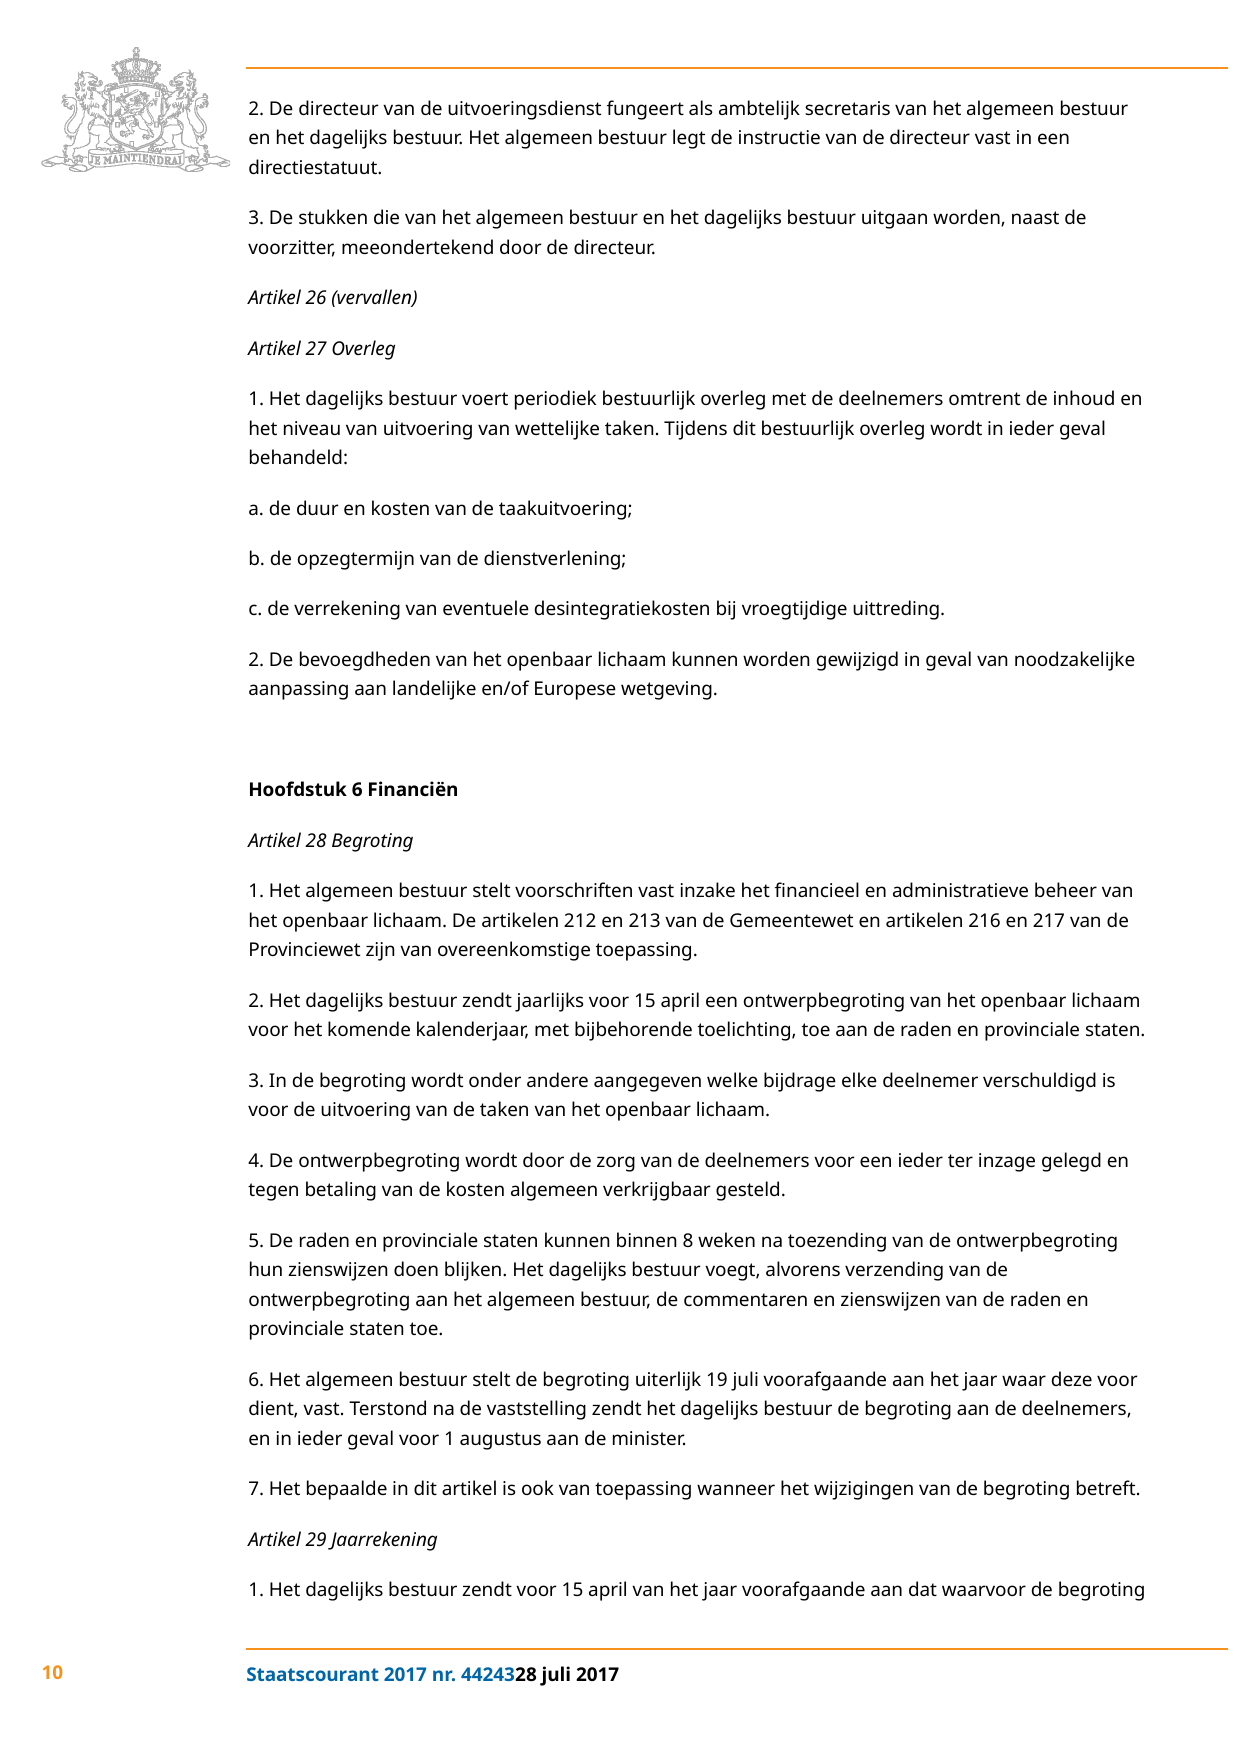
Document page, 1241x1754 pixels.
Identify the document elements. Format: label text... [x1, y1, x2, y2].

text Artikel 29 Jaarrekening [248, 1526, 1152, 1552]
text a. de duur en kosten van de taakuitvoering; [248, 495, 1152, 521]
text Artikel 27 Overleg [248, 335, 1152, 361]
text Hoofdstuk 6 Financiën [248, 776, 1152, 802]
text 3. De stukken die van het algemeen bestuur en het dagelijks bestuur uitgaan worden, naast de voorzitter, meeondertekend door de directeur. [248, 204, 1152, 260]
text Artikel 28 Begroting [248, 827, 1152, 853]
text 1. Het algemeen bestuur stelt voorschriften vast inzake het financieel en administratieve beheer van het openbaar lichaam. De artikelen 212 en 213 van de Gemeentewet en artikelen 216 en 217 van de Provinciewet zijn van overeenkomstige toepassing. [248, 877, 1152, 962]
text 3. In de begroting wordt onder andere aangegeven welke bijdrage elke deelnemer verschuldigd is voor de uitvoering van de taken van het openbaar lichaam. [248, 1067, 1152, 1122]
text 2. De directeur van de uitvoeringsdienst fungeert als ambtelijk secretaris van het algemeen bestuur en het dagelijks bestuur. Het algemeen bestuur legt de instructie van de directeur vast in een directiestatuut. [248, 95, 1152, 180]
text 1. Het dagelijks bestuur voert periodiek bestuurlijk overleg met de deelnemers omtrent de inhoud en het niveau van uitvoering van wettelijke taken. Tijdens dit bestuurlijk overleg wordt in ieder geval behandeld: [248, 385, 1152, 470]
text Artikel 26 (vervallen) [248, 284, 1152, 310]
text 6. Het algemeen bestuur stelt de begroting uiterlijk 19 juli voorafgaande aan het jaar waar deze voor dient, vast. Terstond na de vaststelling zendt het dagelijks bestuur de begroting aan de deelnemers, en in ieder geval voor 1 augustus aan de minister. [248, 1366, 1152, 1451]
text 2. De bevoegdheden van het openbaar lichaam kunnen worden gewijzigd in geval van noodzakelijke aanpassing aan landelijke en/of Europese wetgeving. [248, 646, 1152, 701]
text c. de verrekening van eventuele desintegratiekosten bij vroegtijdige uittreding. [248, 596, 1152, 621]
text 5. De raden en provinciale staten kunnen binnen 8 weken na toezending van de ontwerpbegroting hun zienswijzen doen blijken. Het dagelijks bestuur voegt, alvorens verzending van de ontwerpbegroting aan het algemeen bestuur, de commentaren en zienswijzen van de raden en provinciale staten toe. [248, 1227, 1152, 1341]
picture [41, 47, 231, 172]
text 2. Het dagelijks bestuur zendt jaarlijks voor 15 april een ontwerpbegroting van het openbaar lichaam voor het komende kalenderjaar, met bijbehorende toelichting, toe aan de raden en provinciale staten. [248, 987, 1152, 1042]
text 4. De ontwerpbegroting wordt door de zorg van de deelnemers voor een ieder ter inzage gelegd en tegen betaling van de kosten algemeen verkrijgbaar gesteld. [248, 1147, 1152, 1202]
text 7. Het bepaalde in dit artikel is ook van toepassing wanneer het wijzigingen van de begroting betreft. [248, 1476, 1152, 1501]
text 1. Het dagelijks bestuur zendt voor 15 april van het jaar voorafgaande aan dat waarvoor de begroting [248, 1576, 1152, 1602]
text b. de opzegtermijn van de dienstverlening; [248, 545, 1152, 571]
